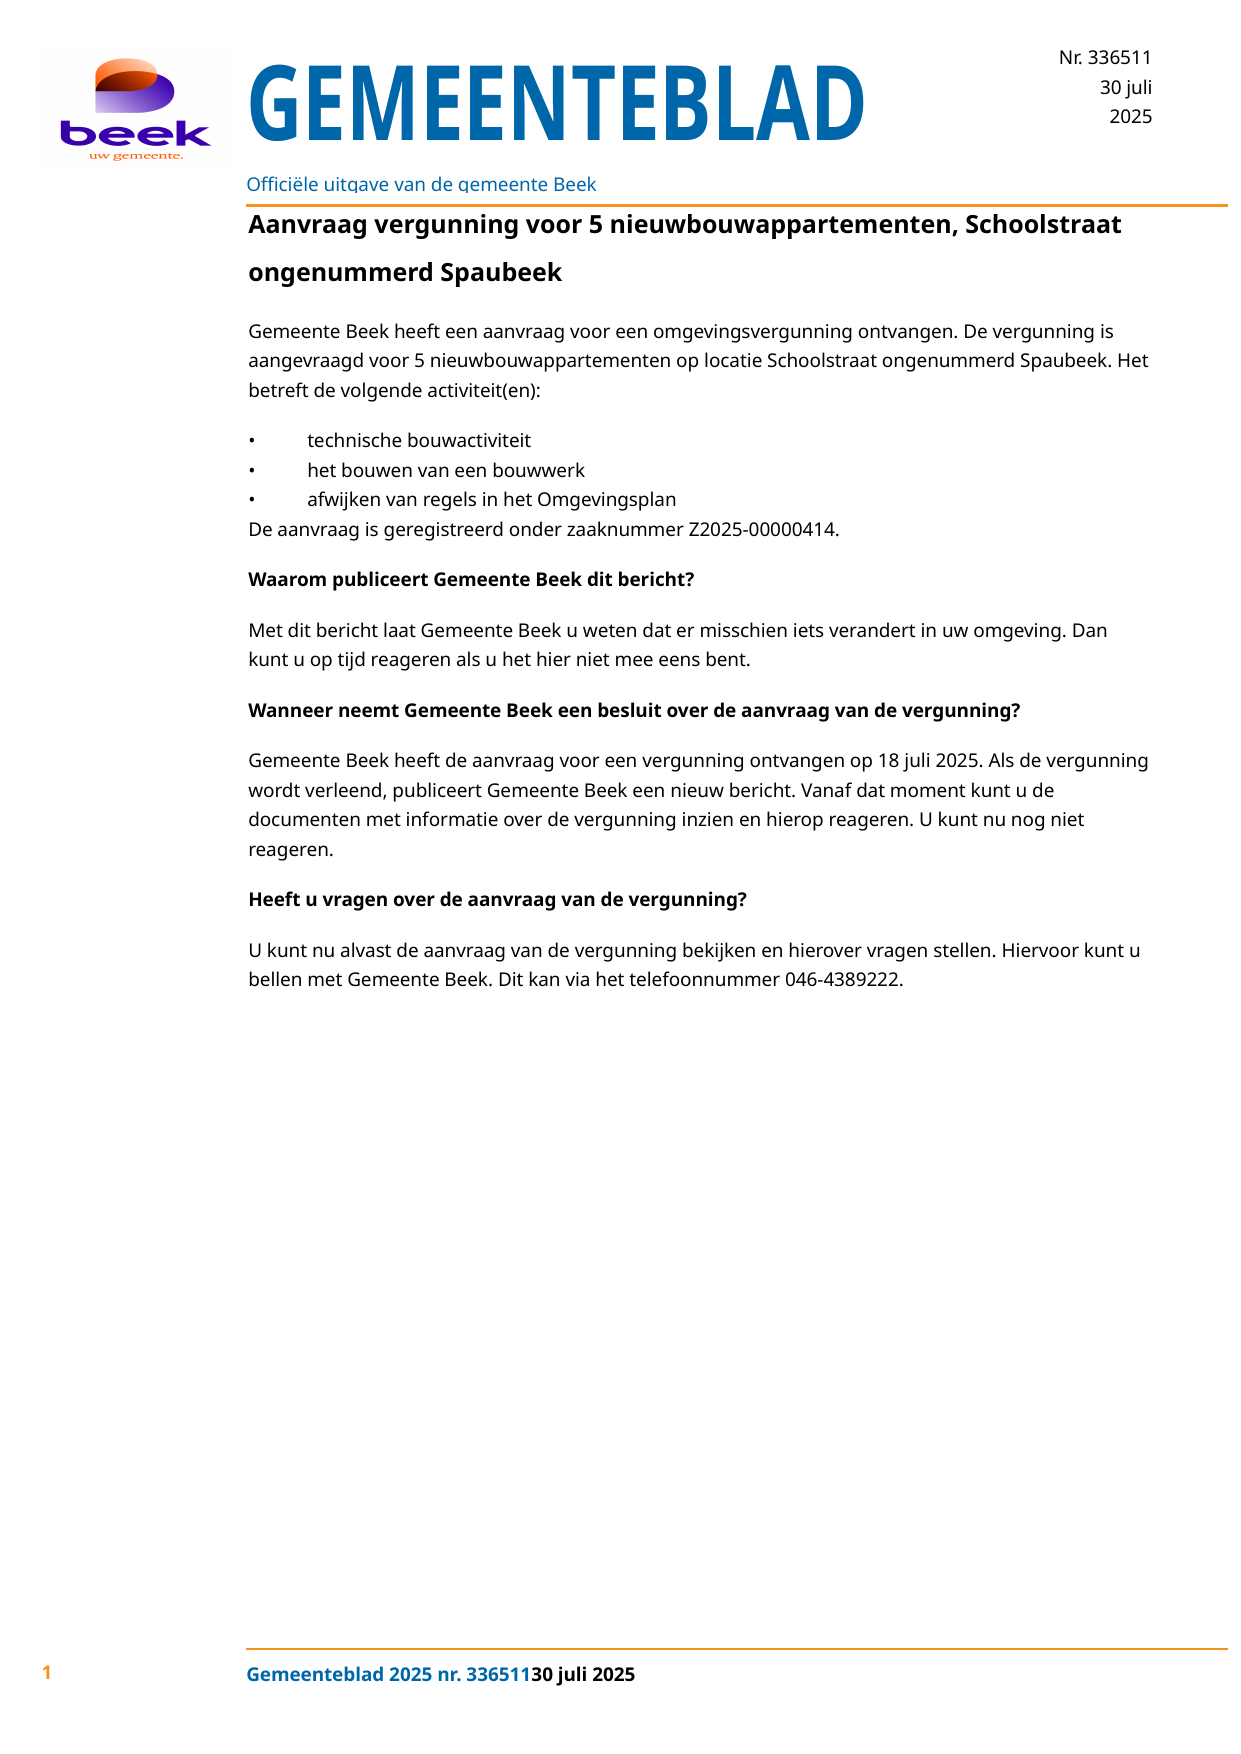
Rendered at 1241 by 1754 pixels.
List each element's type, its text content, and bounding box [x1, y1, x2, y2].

text Waarom publiceert Gemeente Beek dit bericht? [248, 567, 1152, 592]
list het bouwen van een bouwwerk [248, 457, 1152, 483]
list afwijken van regels in het Omgevingsplan [248, 487, 1152, 512]
text U kunt nu alvast de aanvraag van de vergunning bekijken en hierover vragen stellen. Hiervoor kunt u bellen met Gemeente Beek. Dit kan via het telefoonnummer 046-4389222. [248, 937, 1152, 992]
list technische bouwactiviteit [248, 427, 1152, 453]
text Aanvraag vergunning voor 5 nieuwbouwappartementen, Schoolstraat ongenummerd Spaubeek [248, 207, 1152, 288]
text Gemeente Beek heeft de aanvraag voor een vergunning ontvangen op 18 juli 2025. Als de vergunning wordt verleend, publiceert Gemeente Beek een nieuw bericht. Vanaf dat moment kunt u de documenten met informatie over de vergunning inzien en hierop reageren. U kunt nu nog niet reageren. [248, 747, 1152, 862]
text Wanneer neemt Gemeente Beek een besluit over de aanvraag van de vergunning? [248, 697, 1152, 723]
text Heeft u vragen over de aanvraag van de vergunning? [248, 887, 1152, 912]
text Met dit bericht laat Gemeente Beek u weten dat er misschien iets verandert in uw omgeving. Dan kunt u op tijd reageren als u het hier niet mee eens bent. [248, 617, 1152, 672]
text De aanvraag is geregistreerd onder zaaknummer Z2025-00000414. [248, 516, 1152, 542]
text Gemeente Beek heeft een aanvraag voor een omgevingsvergunning ontvangen. De vergunning is aangevraagd voor 5 nieuwbouwappartementen op locatie Schoolstraat ongenummerd Spaubeek. Het betreft de volgende activiteit(en): [248, 318, 1152, 403]
picture [41, 47, 231, 172]
